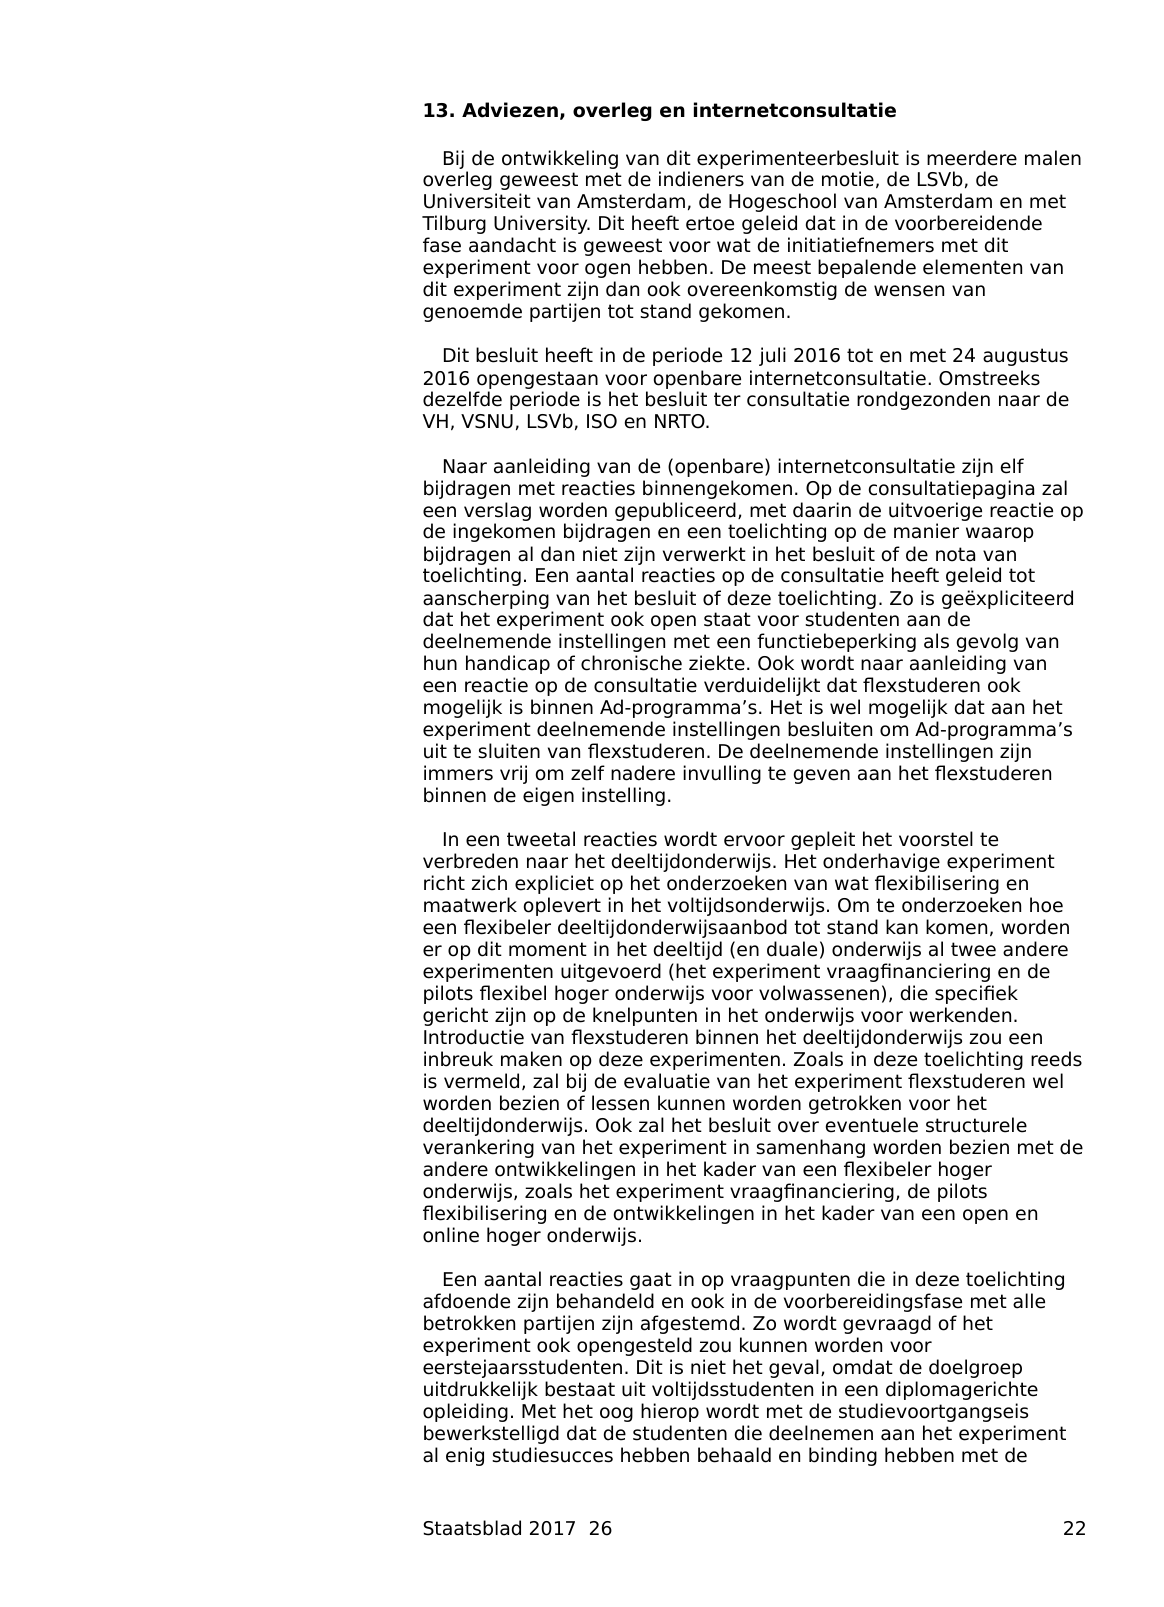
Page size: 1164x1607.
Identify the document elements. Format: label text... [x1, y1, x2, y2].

text Een aantal reacties gaat in op vraagpunten die in deze toelichting afdoende zijn behandeld en ook in de voorbereidingsfase met alle betrokken partijen zijn afgestemd. Zo wordt gevraagd of het experiment ook opengesteld zou kunnen worden voor eerstejaarsstudenten. Dit is niet het geval, omdat de doelgroep uitdrukkelijk bestaat uit voltijdsstudenten in een diplomagerichte opleiding. Met het oog hierop wordt met de studievoortgangseis bewerkstelligd dat de studenten die deelnemen aan het experiment al enig studiesucces hebben behaald en binding hebben met de [422, 1269, 1087, 1467]
subtitle 13. Adviezen, overleg en internetconsultatie [422, 100, 1087, 122]
text Bij de ontwikkeling van dit experimenteerbesluit is meerdere malen overleg geweest met de indieners van de motie, de LSVb, de Universiteit van Amsterdam, de Hogeschool van Amsterdam en met Tilburg University. Dit heeft ertoe geleid dat in de voorbereidende fase aandacht is geweest voor wat de initiatiefnemers met dit experiment voor ogen hebben. De meest bepalende elementen van dit experiment zijn dan ook overeenkomstig de wensen van genoemde partijen tot stand gekomen. [422, 147, 1087, 323]
text Dit besluit heeft in de periode 12 juli 2016 tot en met 24 augustus 2016 opengestaan voor openbare internetconsultatie. Omstreeks dezelfde periode is het besluit ter consultatie rondgezonden naar de VH, VSNU, LSVb, ISO en NRTO. [422, 345, 1087, 433]
text In een tweetal reacties wordt ervoor gepleit het voorstel te verbreden naar het deeltijdonderwijs. Het onderhavige experiment richt zich expliciet op het onderzoeken van wat flexibilisering en maatwerk oplevert in het voltijdsonderwijs. Om te onderzoeken hoe een flexibeler deeltijdonderwijsaanbod tot stand kan komen, worden er op dit moment in het deeltijd (en duale) onderwijs al twee andere experimenten uitgevoerd (het experiment vraagfinanciering en de pilots flexibel hoger onderwijs voor volwassenen), die specifiek gericht zijn op de knelpunten in het onderwijs voor werkenden. Introductie van flexstuderen binnen het deeltijdonderwijs zou een inbreuk maken op deze experimenten. Zoals in deze toelichting reeds is vermeld, zal bij de evaluatie van het experiment flexstuderen wel worden bezien of lessen kunnen worden getrokken voor het deeltijdonderwijs. Ook zal het besluit over eventuele structurele verankering van het experiment in samenhang worden bezien met de andere ontwikkelingen in het kader van een flexibeler hoger onderwijs, zoals het experiment vraagfinanciering, de pilots flexibilisering en de ontwikkelingen in het kader van een open en online hoger onderwijs. [422, 829, 1087, 1247]
text Naar aanleiding van de (openbare) internetconsultatie zijn elf bijdragen met reacties binnengekomen. Op de consultatiepagina zal een verslag worden gepubliceerd, met daarin de uitvoerige reactie op de ingekomen bijdragen en een toelichting op de manier waarop bijdragen al dan niet zijn verwerkt in het besluit of de nota van toelichting. Een aantal reacties op de consultatie heeft geleid tot aanscherping van het besluit of deze toelichting. Zo is geëxpliciteerd dat het experiment ook open staat voor studenten aan de deelnemende instellingen met een functiebeperking als gevolg van hun handicap of chronische ziekte. Ook wordt naar aanleiding van een reactie op de consultatie verduidelijkt dat flexstuderen ook mogelijk is binnen Ad-programma’s. Het is wel mogelijk dat aan het experiment deelnemende instellingen besluiten om Ad-programma’s uit te sluiten van flexstuderen. De deelnemende instellingen zijn immers vrij om zelf nadere invulling te geven aan het flexstuderen binnen de eigen instelling. [422, 456, 1087, 807]
